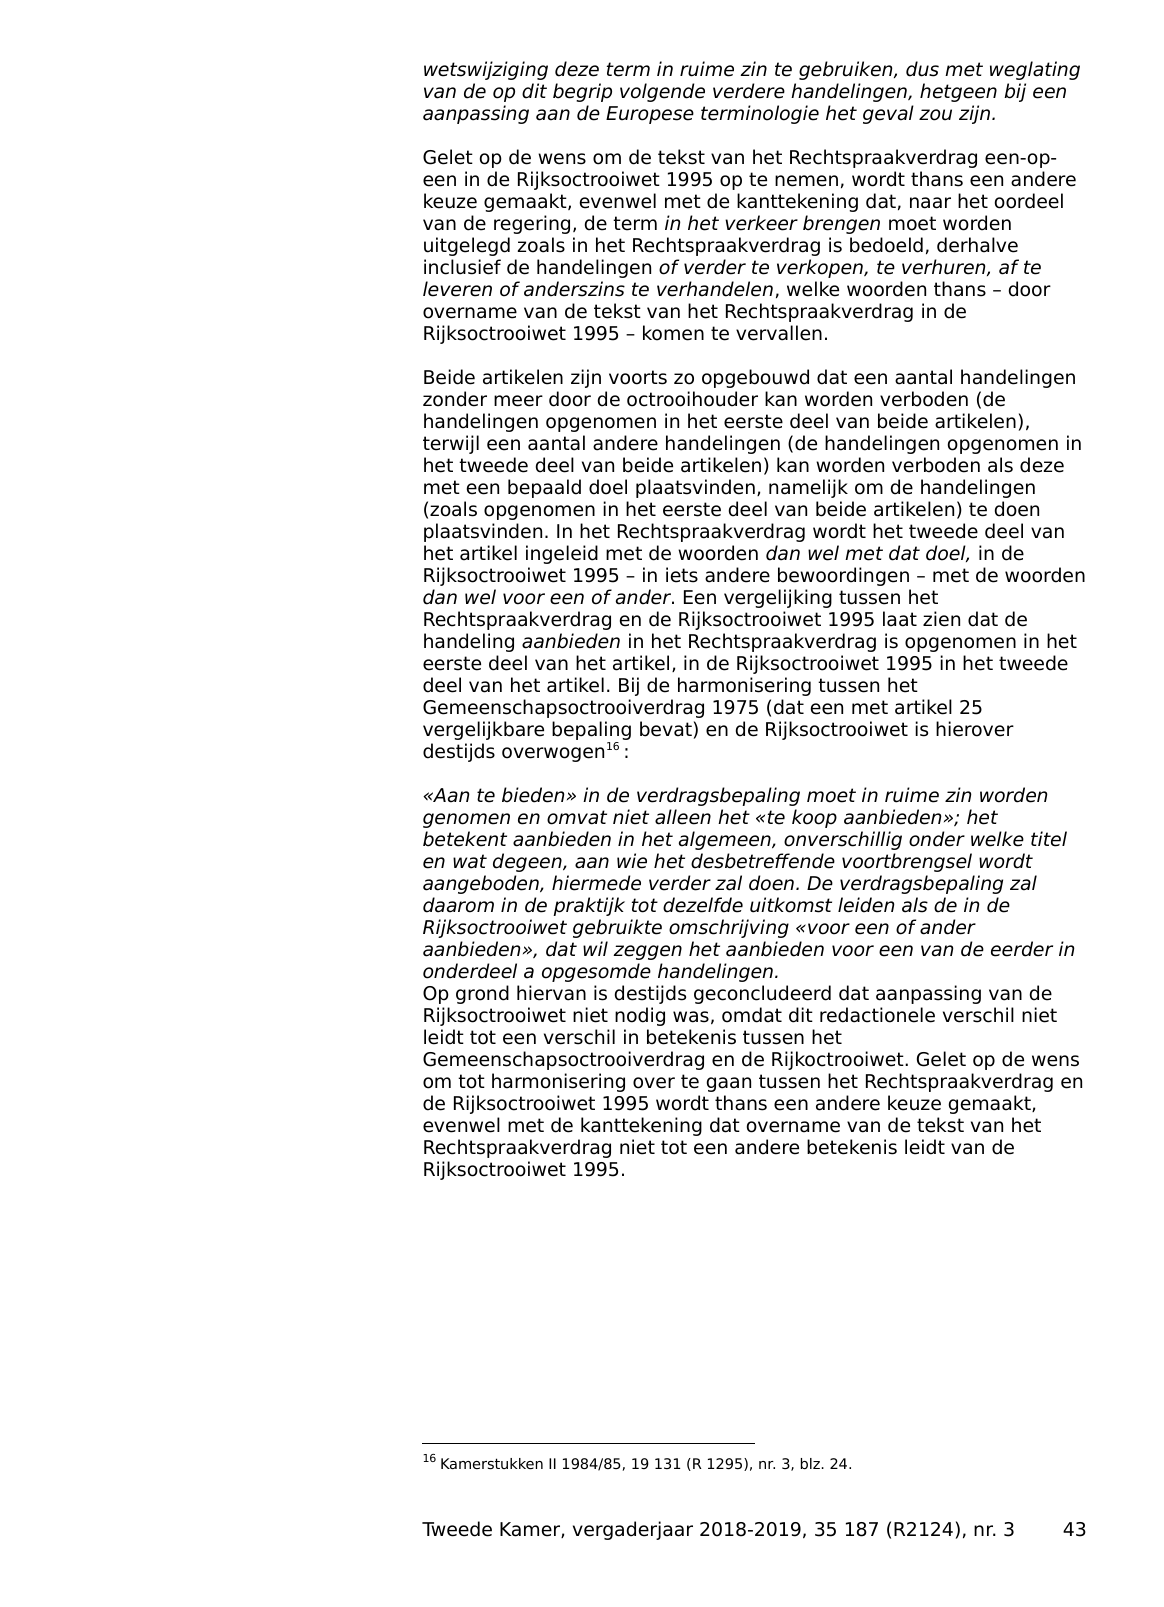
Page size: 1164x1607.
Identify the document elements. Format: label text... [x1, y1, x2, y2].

text «Aan te bieden» in de verdragsbepaling moet in ruime zin worden genomen en omvat niet alleen het «te koop aanbieden»; het betekent aanbieden in het algemeen, onverschillig onder welke titel en wat degeen, aan wie het desbetreffende voortbrengsel wordt aangeboden, hiermede verder zal doen. De verdragsbepaling zal daarom in de praktijk tot dezelfde uitkomst leiden als de in de Rijksoctrooiwet gebruikte omschrijving «voor een of ander aanbieden», dat wil zeggen het aanbieden voor een van de eerder in onderdeel a opgesomde handelingen. [422, 785, 1087, 983]
text Gelet op de wens om de tekst van het Rechtspraakverdrag een-op-een in de Rijksoctrooiwet 1995 op te nemen, wordt thans een andere keuze gemaakt, evenwel met de kanttekening dat, naar het oordeel van de regering, de term in het verkeer brengen moet worden uitgelegd zoals in het Rechtspraakverdrag is bedoeld, derhalve inclusief de handelingen of verder te verkopen, te verhuren, af te leveren of anderszins te verhandelen, welke woorden thans – door overname van de tekst van het Rechtspraakverdrag in de Rijksoctrooiwet 1995 – komen te vervallen. [422, 147, 1087, 345]
text Kamerstukken II 1984/85, 19 131 (R 1295), nr. 3, blz. 24. [422, 1452, 1087, 1474]
text wetswijziging deze term in ruime zin te gebruiken, dus met weglating van de op dit begrip volgende verdere handelingen, hetgeen bij een aanpassing aan de Europese terminologie het geval zou zijn. [422, 59, 1087, 125]
text Beide artikelen zijn voorts zo opgebouwd dat een aantal handelingen zonder meer door de octrooihouder kan worden verboden (de handelingen opgenomen in het eerste deel van beide artikelen), terwijl een aantal andere handelingen (de handelingen opgenomen in het tweede deel van beide artikelen) kan worden verboden als deze met een bepaald doel plaatsvinden, namelijk om de handelingen (zoals opgenomen in het eerste deel van beide artikelen) te doen plaatsvinden. In het Rechtspraakverdrag wordt het tweede deel van het artikel ingeleid met de woorden dan wel met dat doel, in de Rijksoctrooiwet 1995 – in iets andere bewoordingen – met de woorden dan wel voor een of ander. Een vergelijking tussen het Rechtspraakverdrag en de Rijksoctrooiwet 1995 laat zien dat de handeling aanbieden in het Rechtspraakverdrag is opgenomen in het eerste deel van het artikel, in de Rijksoctrooiwet 1995 in het tweede deel van het artikel. Bij de harmonisering tussen het Gemeenschapsoctrooiverdrag 1975 (dat een met artikel 25 vergelijkbare bepaling bevat) en de Rijksoctrooiwet is hierover destijds overwogen: [422, 367, 1087, 763]
text Op grond hiervan is destijds geconcludeerd dat aanpassing van de Rijksoctrooiwet niet nodig was, omdat dit redactionele verschil niet leidt tot een verschil in betekenis tussen het Gemeenschapsoctrooiverdrag en de Rijkoctrooiwet. Gelet op de wens om tot harmonisering over te gaan tussen het Rechtspraakverdrag en de Rijksoctrooiwet 1995 wordt thans een andere keuze gemaakt, evenwel met de kanttekening dat overname van de tekst van het Rechtspraakverdrag niet tot een andere betekenis leidt van de Rijksoctrooiwet 1995. [422, 983, 1087, 1181]
